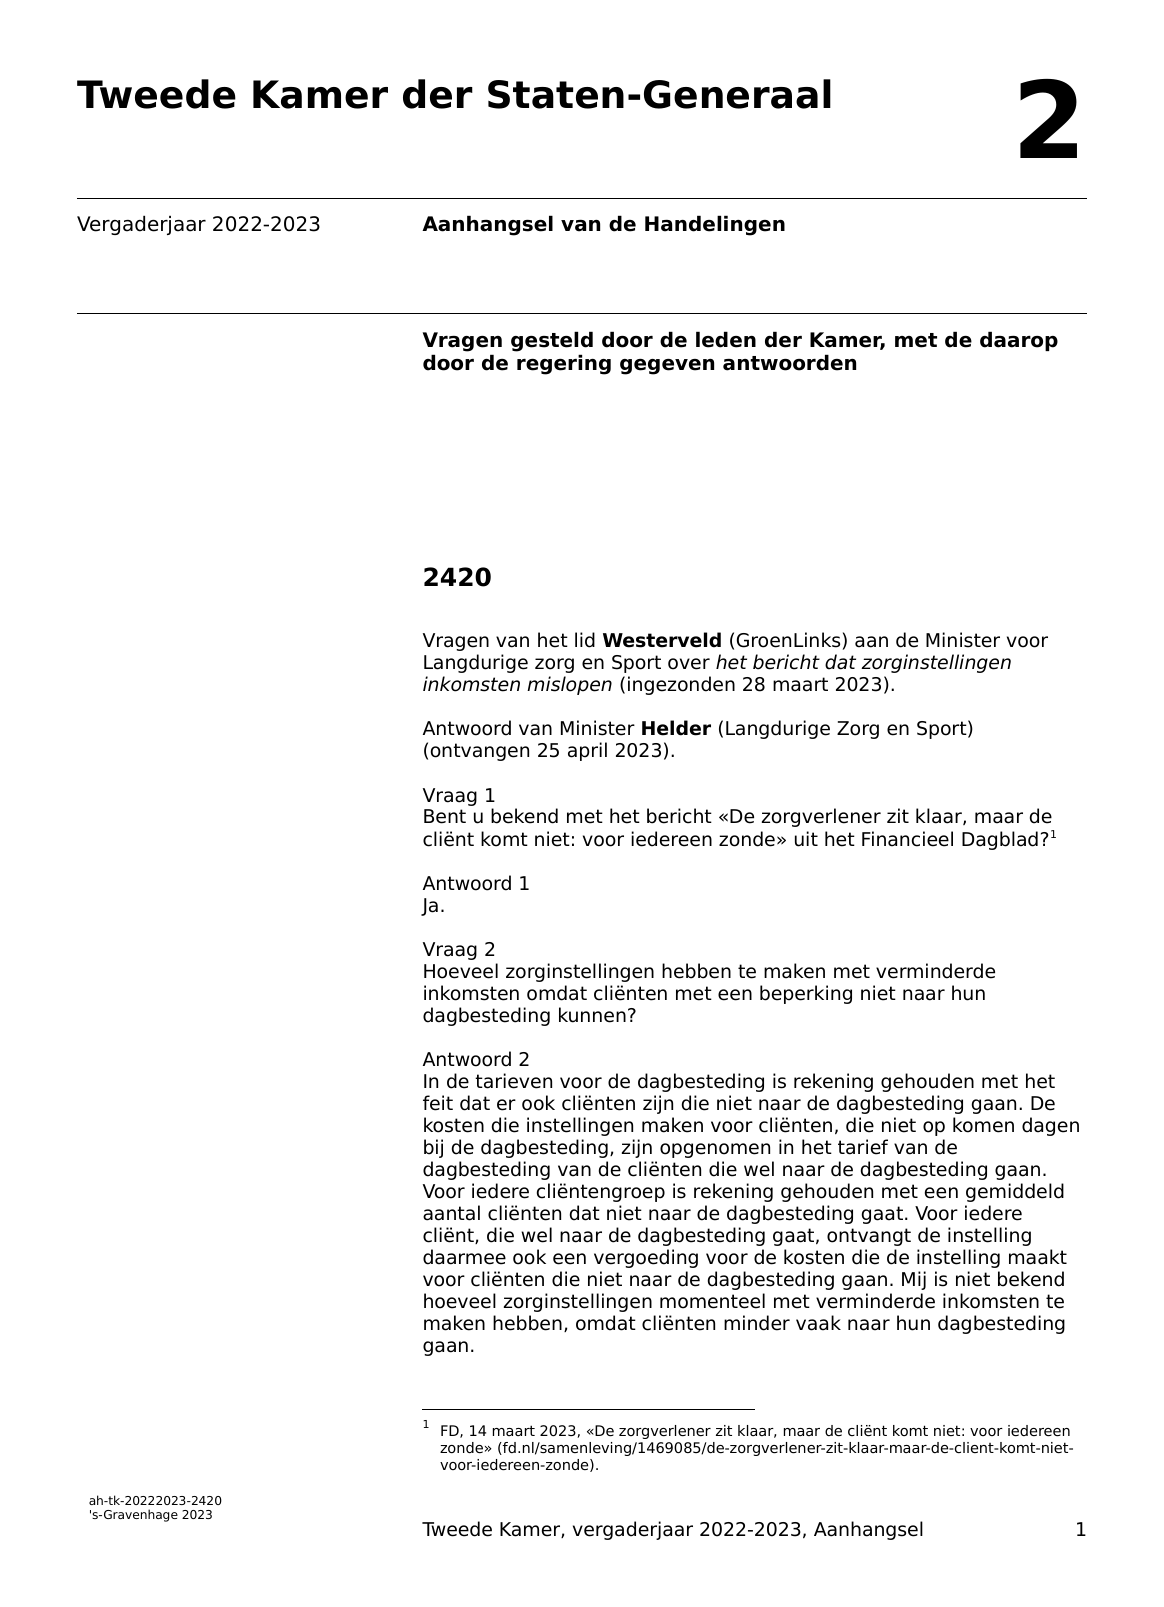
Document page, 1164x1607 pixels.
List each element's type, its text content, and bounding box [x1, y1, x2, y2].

text 2420 [422, 563, 1087, 592]
text Vragen van het lid Westerveld (GroenLinks) aan de Minister voor Langdurige zorg en Sport over het bericht dat zorginstellingen inkomsten mislopen (ingezonden 28 maart 2023). [422, 630, 1087, 696]
text Antwoord van Minister Helder (Langdurige Zorg en Sport) (ontvangen 25 april 2023). [422, 718, 1087, 762]
table_cell Vergaderjaar 2022-2023 [77, 199, 422, 313]
text FD, 14 maart 2023, «De zorgverlener zit klaar, maar de cliënt komt niet: voor iedereen zonde» (fd.nl/samenleving/1469085/de-zorgverlener-zit-klaar-maar-de-client-komt-niet-voor-iedereen-zonde). [422, 1418, 1087, 1474]
text Antwoord 1 [422, 873, 1087, 894]
table_cell Aanhangsel van de Handelingen [422, 199, 1087, 313]
text Ja. [422, 894, 1087, 917]
table_cell [77, 314, 422, 375]
table_header Tweede Kamer der Staten-Generaal [77, 59, 886, 198]
text Vraag 2 [422, 939, 1087, 961]
text 's-Gravenhage 2023 [88, 1508, 323, 1522]
text Bent u bekend met het bericht «De zorgverlener zit klaar, maar de cliënt komt niet: voor iedereen zonde» uit het Financieel Dagblad? [422, 806, 1087, 850]
text ah-tk-20222023-2420 [88, 1494, 323, 1508]
text Vraag 1 [422, 784, 1087, 806]
text Hoeveel zorginstellingen hebben te maken met verminderde inkomsten omdat cliënten met een beperking niet naar hun dagbesteding kunnen? [422, 961, 1087, 1027]
text In de tarieven voor de dagbesteding is rekening gehouden met het feit dat er ook cliënten zijn die niet naar de dagbesteding gaan. De kosten die instellingen maken voor cliënten, die niet op komen dagen bij de dagbesteding, zijn opgenomen in het tarief van de dagbesteding van de cliënten die wel naar de dagbesteding gaan. Voor iedere cliëntengroep is rekening gehouden met een gemiddeld aantal cliënten dat niet naar de dagbesteding gaat. Voor iedere cliënt, die wel naar de dagbesteding gaat, ontvangt de instelling daarmee ook een vergoeding voor de kosten die de instelling maakt voor cliënten die niet naar de dagbesteding gaan. Mij is niet bekend hoeveel zorginstellingen momenteel met verminderde inkomsten te maken hebben, omdat cliënten minder vaak naar hun dagbesteding gaan. [422, 1071, 1087, 1357]
table_header 2 [886, 59, 1087, 198]
table_cell Vragen gesteld door de leden der Kamer, met de daarop door de regering gegeven antwoorden [422, 314, 1087, 375]
text Antwoord 2 [422, 1049, 1087, 1071]
